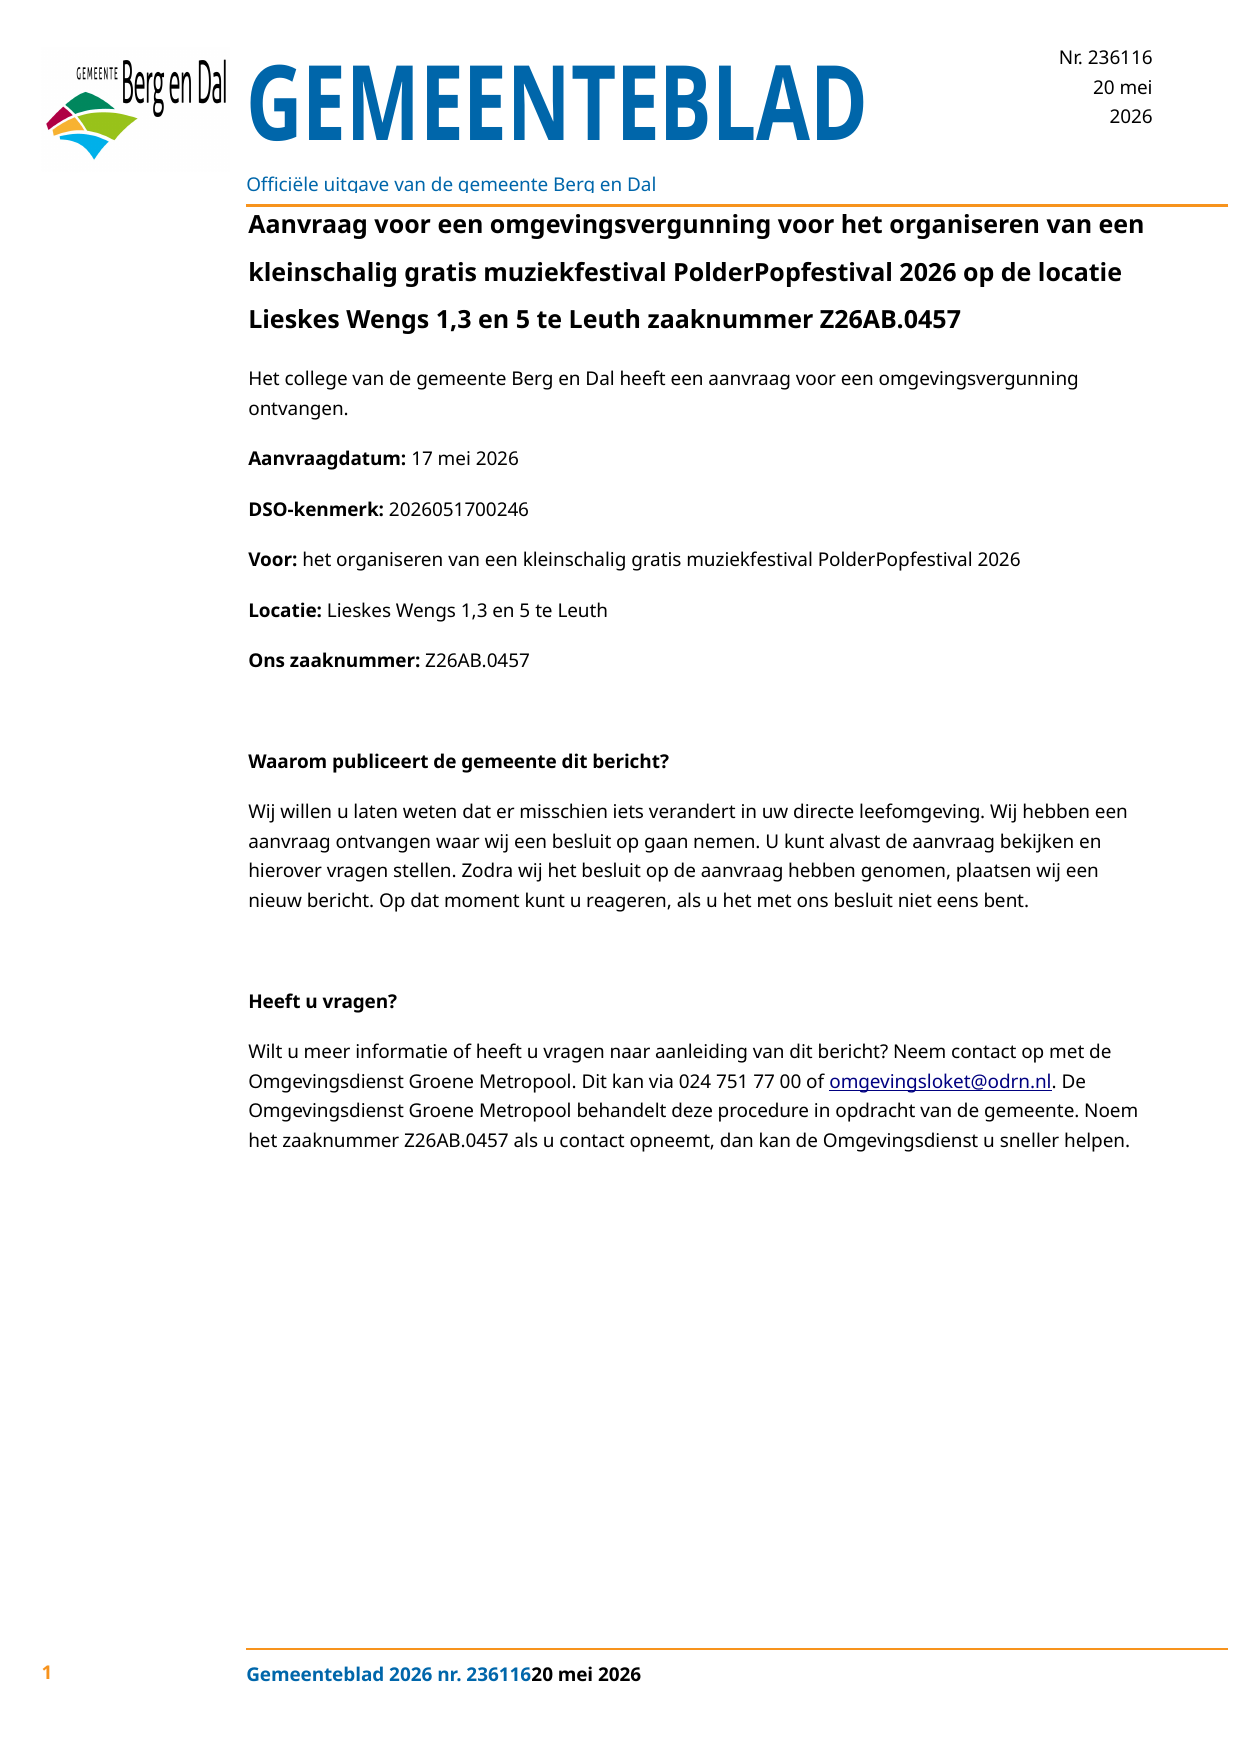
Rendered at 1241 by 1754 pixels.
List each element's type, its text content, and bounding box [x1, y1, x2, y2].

text Aanvraag voor een omgevingsvergunning voor het organiseren van een kleinschalig gratis muziekfestival PolderPopfestival 2026 op de locatie Lieskes Wengs 1,3 en 5 te Leuth zaaknummer Z26AB.0457 [248, 207, 1152, 336]
text Locatie: Lieskes Wengs 1,3 en 5 te Leuth [248, 597, 1152, 622]
text Wilt u meer informatie of heeft u vragen naar aanleiding van dit bericht? Neem contact op met de Omgevingsdienst Groene Metropool. Dit kan via 024 751 77 00 of omgevingsloket@odrn.nl. De Omgevingsdienst Groene Metropool behandelt deze procedure in opdracht van de gemeente. Noem het zaaknummer Z26AB.0457 als u contact opneemt, dan kan de Omgevingsdienst u sneller helpen. [248, 1038, 1152, 1153]
text Waarom publiceert de gemeente dit bericht? [248, 748, 1152, 774]
text Wij willen u laten weten dat er misschien iets verandert in uw directe leefomgeving. Wij hebben een aanvraag ontvangen waar wij een besluit op gaan nemen. U kunt alvast de aanvraag bekijken en hierover vragen stellen. Zodra wij het besluit op de aanvraag hebben genomen, plaatsen wij een nieuw bericht. Op dat moment kunt u reageren, als u het met ons besluit niet eens bent. [248, 798, 1152, 913]
text Ons zaaknummer: Z26AB.0457 [248, 647, 1152, 673]
text Heeft u vragen? [248, 988, 1152, 1014]
text Aanvraagdatum: 17 mei 2026 [248, 446, 1152, 471]
text Voor: het organiseren van een kleinschalig gratis muziekfestival PolderPopfestival 2026 [248, 546, 1152, 572]
text Het college van de gemeente Berg en Dal heeft een aanvraag voor een omgevingsvergunning ontvangen. [248, 366, 1152, 421]
text DSO-kenmerk: 2026051700246 [248, 496, 1152, 522]
picture [41, 47, 231, 172]
